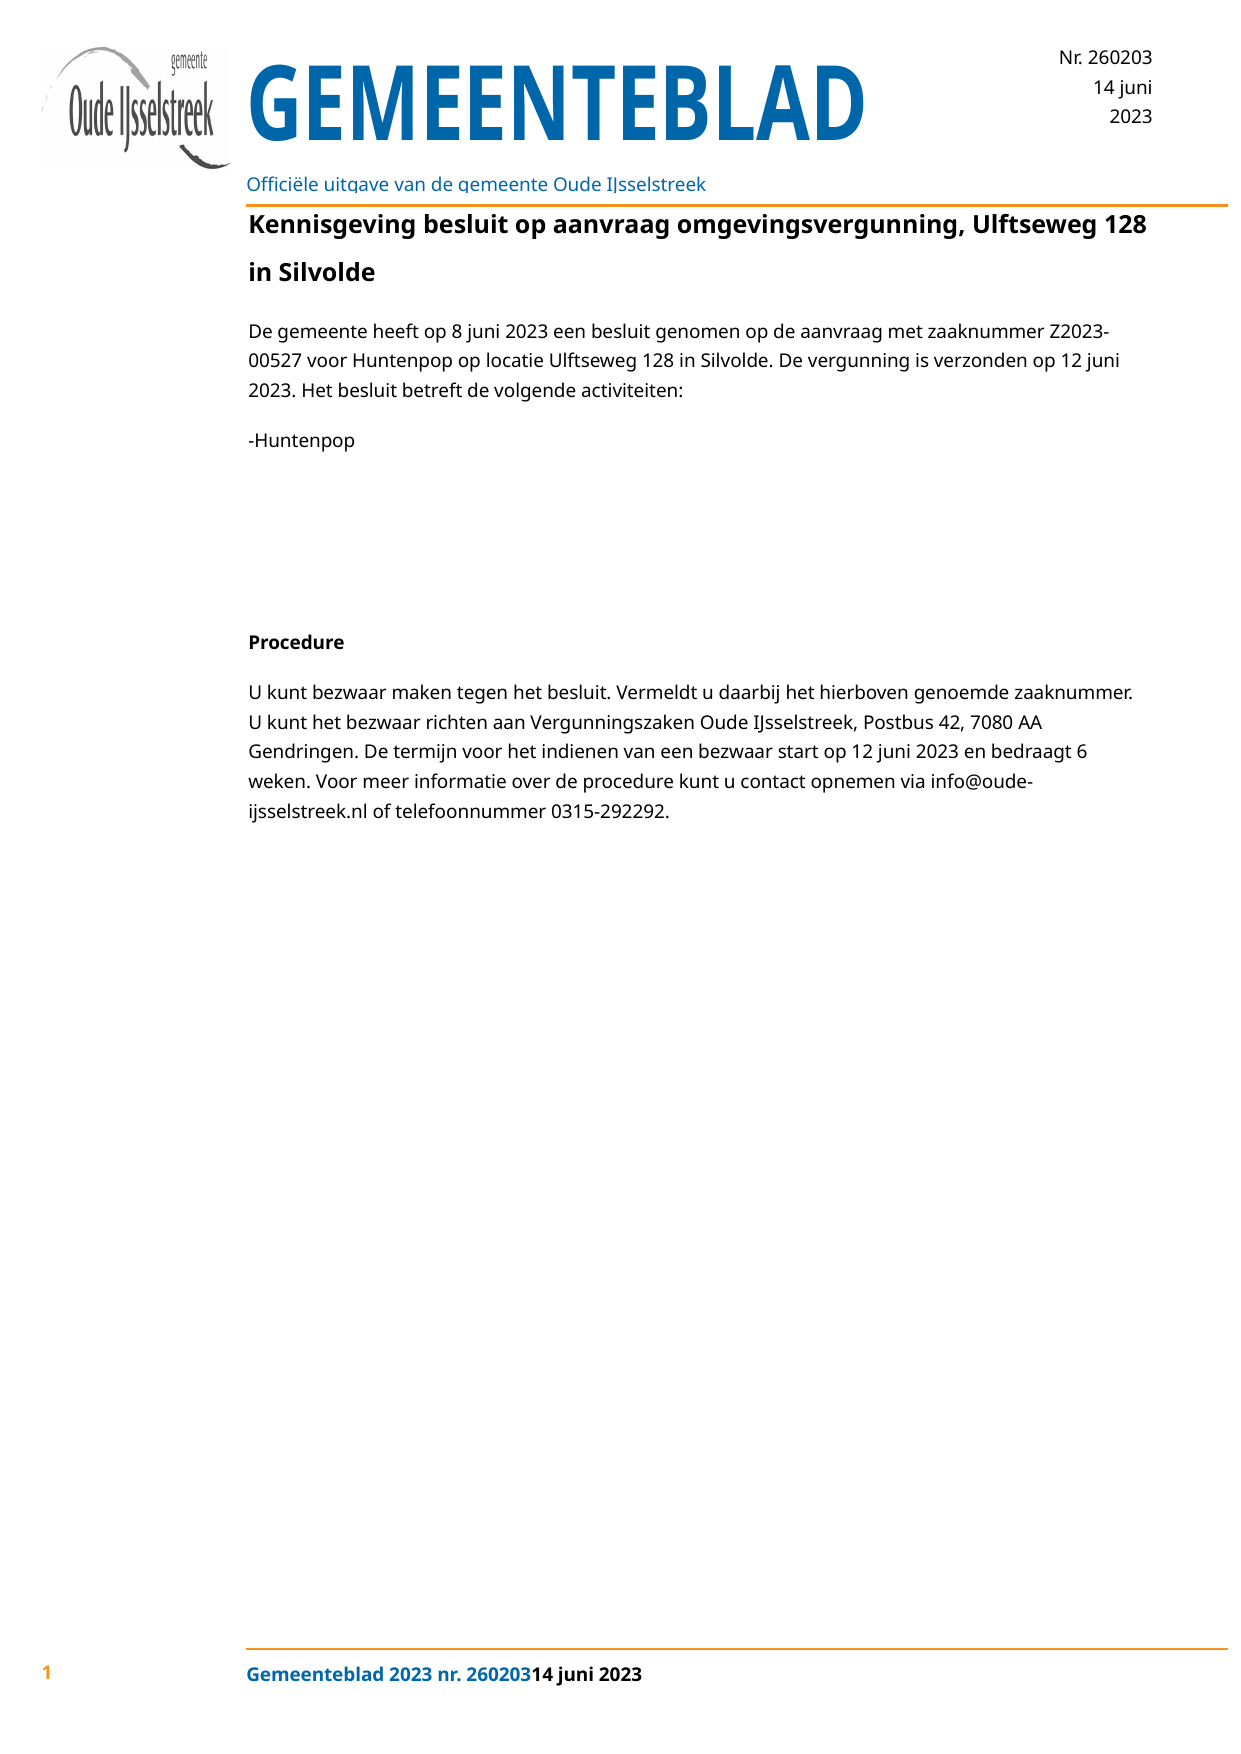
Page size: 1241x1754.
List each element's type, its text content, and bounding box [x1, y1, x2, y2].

text Kennisgeving besluit op aanvraag omgevingsvergunning, Ulftseweg 128 in Silvolde [248, 207, 1152, 288]
text Procedure [248, 629, 1152, 655]
text -Huntenpop [248, 427, 1152, 453]
picture [41, 47, 231, 172]
text U kunt bezwaar maken tegen het besluit. Vermeldt u daarbij het hierboven genoemde zaaknummer. U kunt het bezwaar richten aan Vergunningszaken Oude IJsselstreek, Postbus 42, 7080 AA Gendringen. De termijn voor het indienen van een bezwaar start op 12 juni 2023 en bedraagt 6 weken. Voor meer informatie over de procedure kunt u contact opnemen via info@oude-ijsselstreek.nl of telefoonnummer 0315-292292. [248, 679, 1152, 824]
text De gemeente heeft op 8 juni 2023 een besluit genomen op de aanvraag met zaaknummer Z2023-00527 voor Huntenpop op locatie Ulftseweg 128 in Silvolde. De vergunning is verzonden op 12 juni 2023. Het besluit betreft de volgende activiteiten: [248, 318, 1152, 403]
